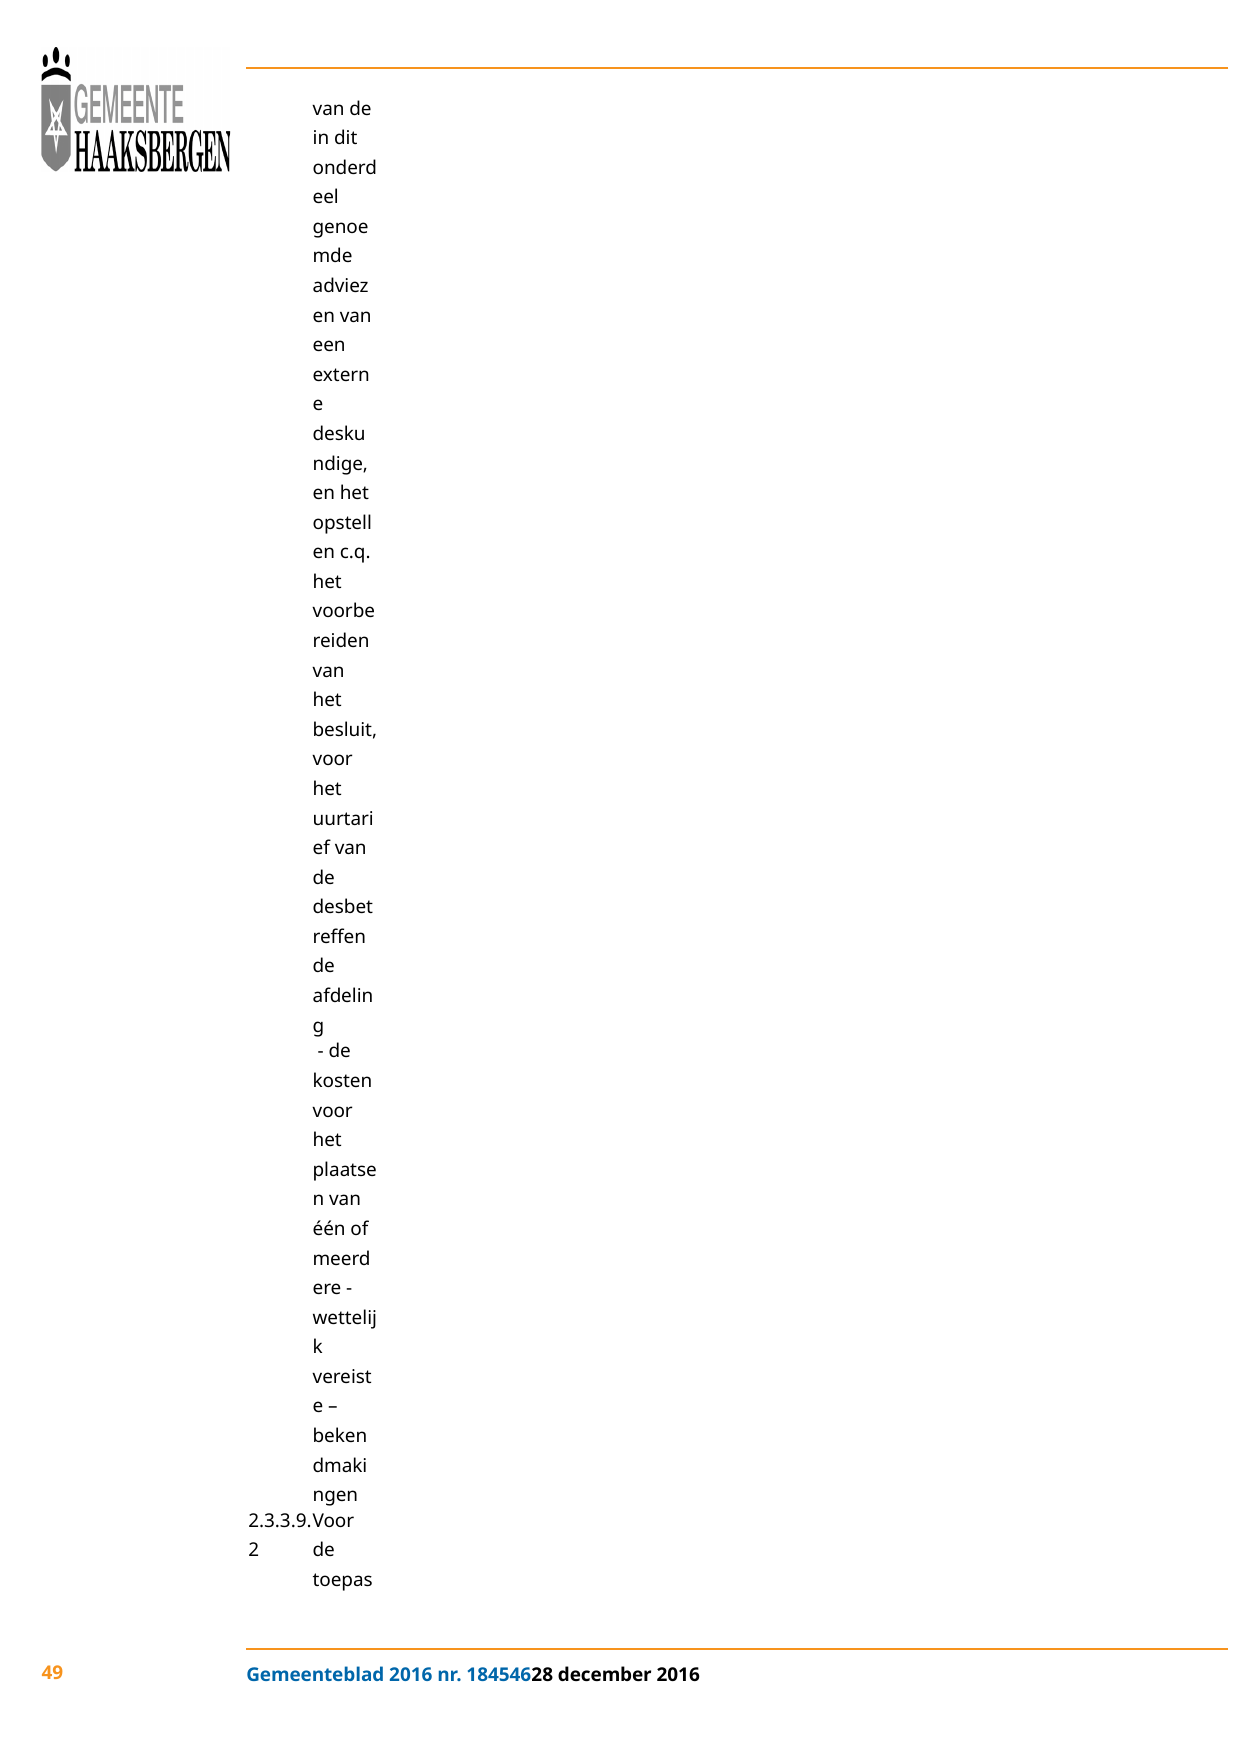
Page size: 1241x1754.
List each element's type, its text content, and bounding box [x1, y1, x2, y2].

table_cell [248, 1038, 312, 1507]
table_cell [377, 1507, 442, 1592]
table_cell [377, 95, 442, 1038]
table_cell [248, 95, 312, 1038]
table_cell van de in dit onderdeel genoemde adviezen van een externe deskundige, en het opstellen c.q. het voorbereiden van het besluit, voor het uurtarief van de desbetreffende afdeling [313, 95, 377, 1038]
picture [41, 47, 231, 172]
table_cell 2.3.3.9.2 [248, 1507, 312, 1592]
table_cell [442, 1507, 506, 1592]
table_cell [442, 95, 506, 1038]
table_cell [377, 1038, 442, 1507]
table_cell Voor de toepas [313, 1507, 377, 1592]
table_cell [442, 1038, 506, 1507]
table_cell - de kosten voor het plaatsen van één of meerdere - wettelijk vereiste – bekendmakingen [313, 1038, 377, 1507]
